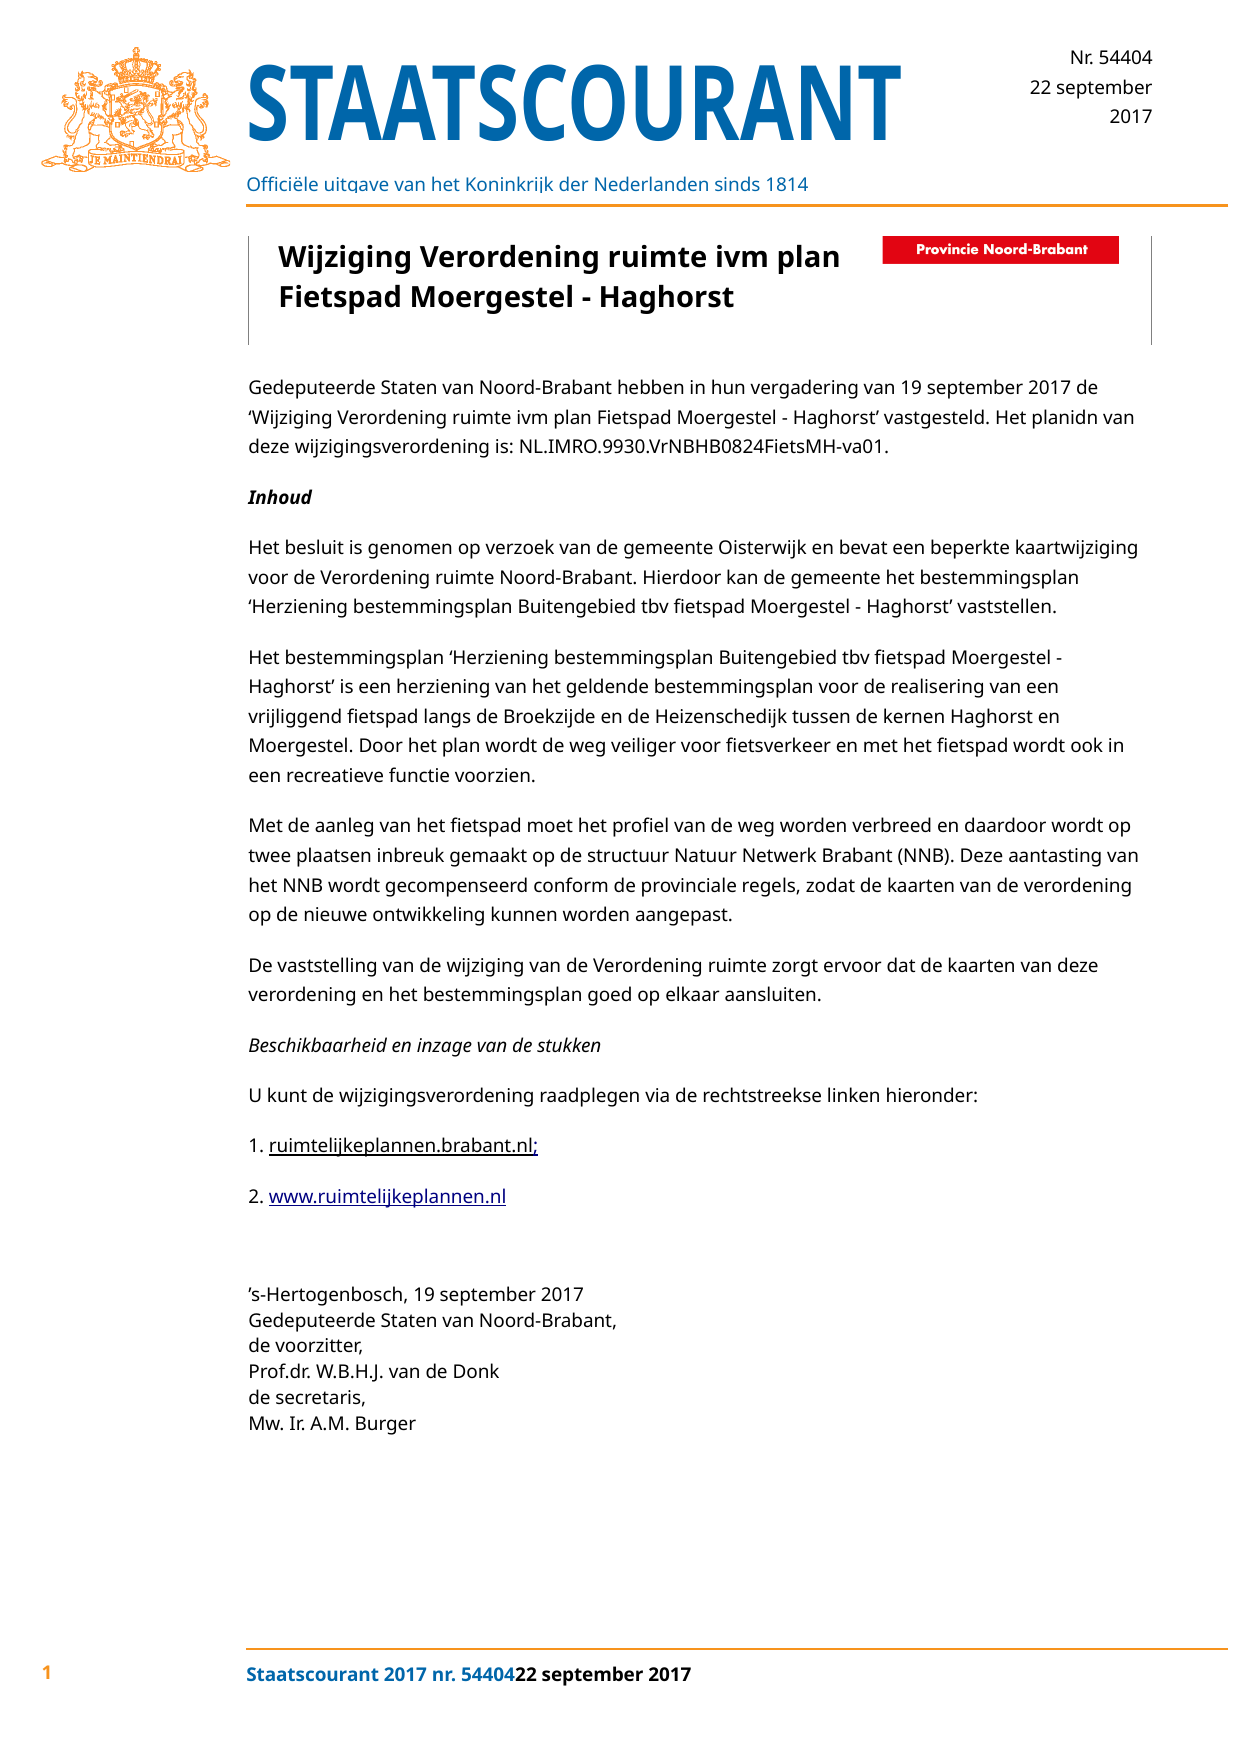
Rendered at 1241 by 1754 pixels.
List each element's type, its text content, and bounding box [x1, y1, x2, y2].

text de secretaris, [248, 1384, 1152, 1410]
text Het bestemmingsplan ‘Herziening bestemmingsplan Buitengebied tbv fietspad Moergestel - Haghorst’ is een herziening van het geldende bestemmingsplan voor de realisering van een vrijliggend fietspad langs de Broekzijde en de Heizenschedijk tussen de kernen Haghorst en Moergestel. Door het plan wordt de weg veiliger voor fietsverkeer en met het fietspad wordt ook in een recreatieve functie voorzien. [248, 644, 1152, 788]
table_header [850, 236, 882, 263]
text de voorzitter, [248, 1333, 1152, 1358]
text U kunt de wijzigingsverordening raadplegen via de rechtstreekse linken hieronder: [248, 1082, 1152, 1108]
table_header [850, 264, 1151, 345]
text Mw. Ir. A.M. Burger [248, 1410, 1152, 1436]
text 1. ruimtelijkeplannen.brabant.nl; [248, 1133, 1152, 1158]
text Gedeputeerde Staten van Noord-Brabant, [248, 1307, 1152, 1333]
picture [882, 236, 1119, 264]
picture [41, 47, 231, 172]
text ’s-Hertogenbosch, 19 september 2017 [248, 1281, 1152, 1307]
table_header [1119, 236, 1151, 263]
text Prof.dr. W.B.H.J. van de Donk [248, 1358, 1152, 1384]
text 2. www.ruimtelijkeplannen.nl [248, 1183, 1152, 1209]
text Het besluit is genomen op verzoek van de gemeente Oisterwijk en bevat een beperkte kaartwijziging voor de Verordening ruimte Noord-Brabant. Hierdoor kan de gemeente het bestemmingsplan ‘Herziening bestemmingsplan Buitengebied tbv fietspad Moergestel - Haghorst’ vaststellen. [248, 534, 1152, 619]
text Gedeputeerde Staten van Noord-Brabant hebben in hun vergadering van 19 september 2017 de ‘Wijziging Verordening ruimte ivm plan Fietspad Moergestel - Haghorst’ vastgesteld. Het planidn van deze wijzigingsverordening is: NL.IMRO.9930.VrNBHB0824FietsMH-va01. [248, 374, 1152, 459]
text Met de aanleg van het fietspad moet het profiel van de weg worden verbreed en daardoor wordt op twee plaatsen inbreuk gemaakt op de structuur Natuur Netwerk Brabant (NNB). Deze aantasting van het NNB wordt gecompenseerd conform de provinciale regels, zodat de kaarten van de verordening op de nieuwe ontwikkeling kunnen worden aangepast. [248, 813, 1152, 927]
table_header Wijziging Verordening ruimte ivm plan Fietspad Moergestel - Haghorst [249, 236, 850, 345]
text Beschikbaarheid en inzage van de stukken [248, 1032, 1152, 1057]
text Inhoud [248, 484, 1152, 509]
text De vaststelling van de wijziging van de Verordening ruimte zorgt ervoor dat de kaarten van deze verordening en het bestemmingsplan goed op elkaar aansluiten. [248, 952, 1152, 1007]
